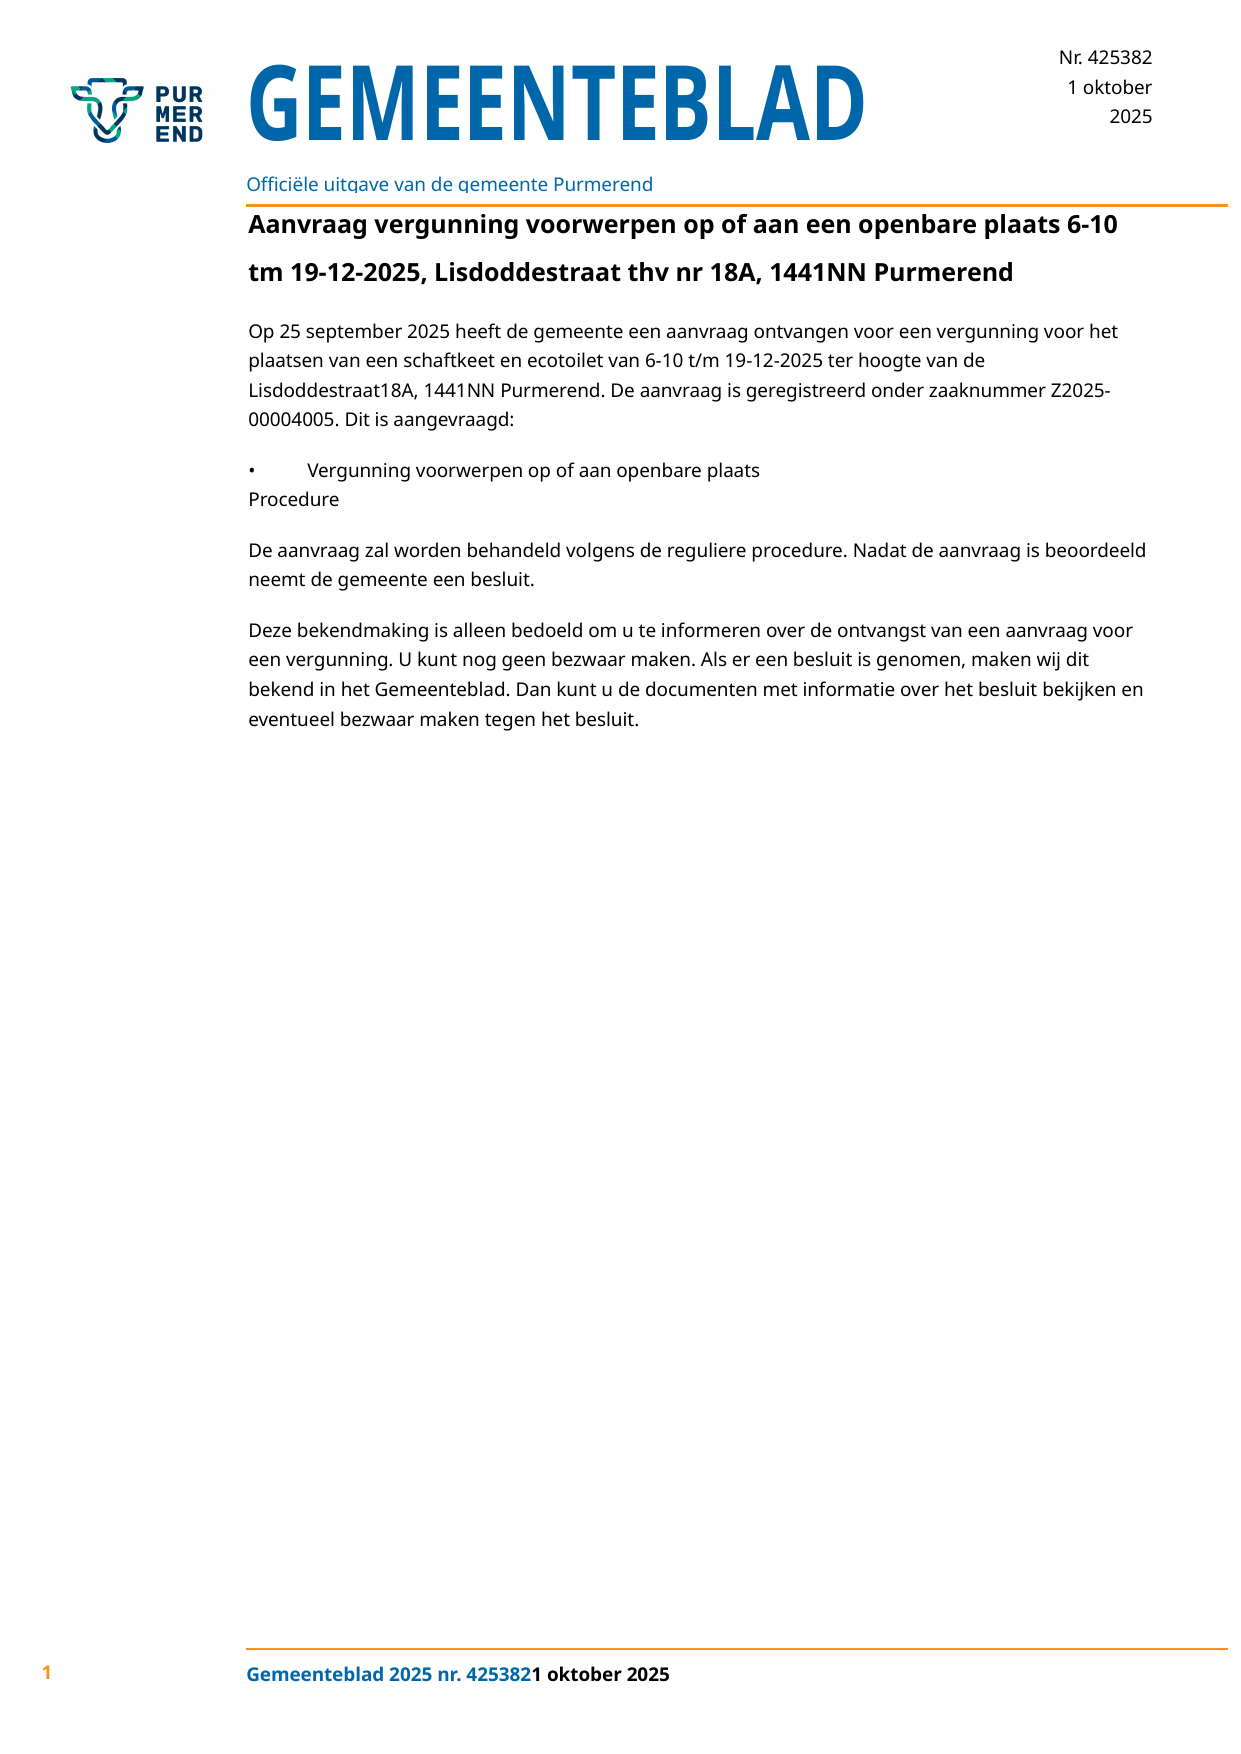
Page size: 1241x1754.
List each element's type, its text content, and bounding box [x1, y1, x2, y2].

text Op 25 september 2025 heeft de gemeente een aanvraag ontvangen voor een vergunning voor het plaatsen van een schaftkeet en ecotoilet van 6-10 t/m 19-12-2025 ter hoogte van de Lisdoddestraat18A, 1441NN Purmerend. De aanvraag is geregistreerd onder zaaknummer Z2025-00004005. Dit is aangevraagd: [248, 318, 1152, 432]
text Deze bekendmaking is alleen bedoeld om u te informeren over de ontvangst van een aanvraag voor een vergunning. U kunt nog geen bezwaar maken. Als er een besluit is genomen, maken wij dit bekend in het Gemeenteblad. Dan kunt u de documenten met informatie over het besluit bekijken en eventueel bezwaar maken tegen het besluit. [248, 617, 1152, 732]
text De aanvraag zal worden behandeld volgens de reguliere procedure. Nadat de aanvraag is beoordeeld neemt de gemeente een besluit. [248, 537, 1152, 592]
text Procedure [248, 487, 1152, 512]
list Vergunning voorwerpen op of aan openbare plaats [248, 457, 1152, 483]
picture [41, 47, 231, 172]
text Aanvraag vergunning voorwerpen op of aan een openbare plaats 6-10 tm 19-12-2025, Lisdoddestraat thv nr 18A, 1441NN Purmerend [248, 207, 1152, 288]
